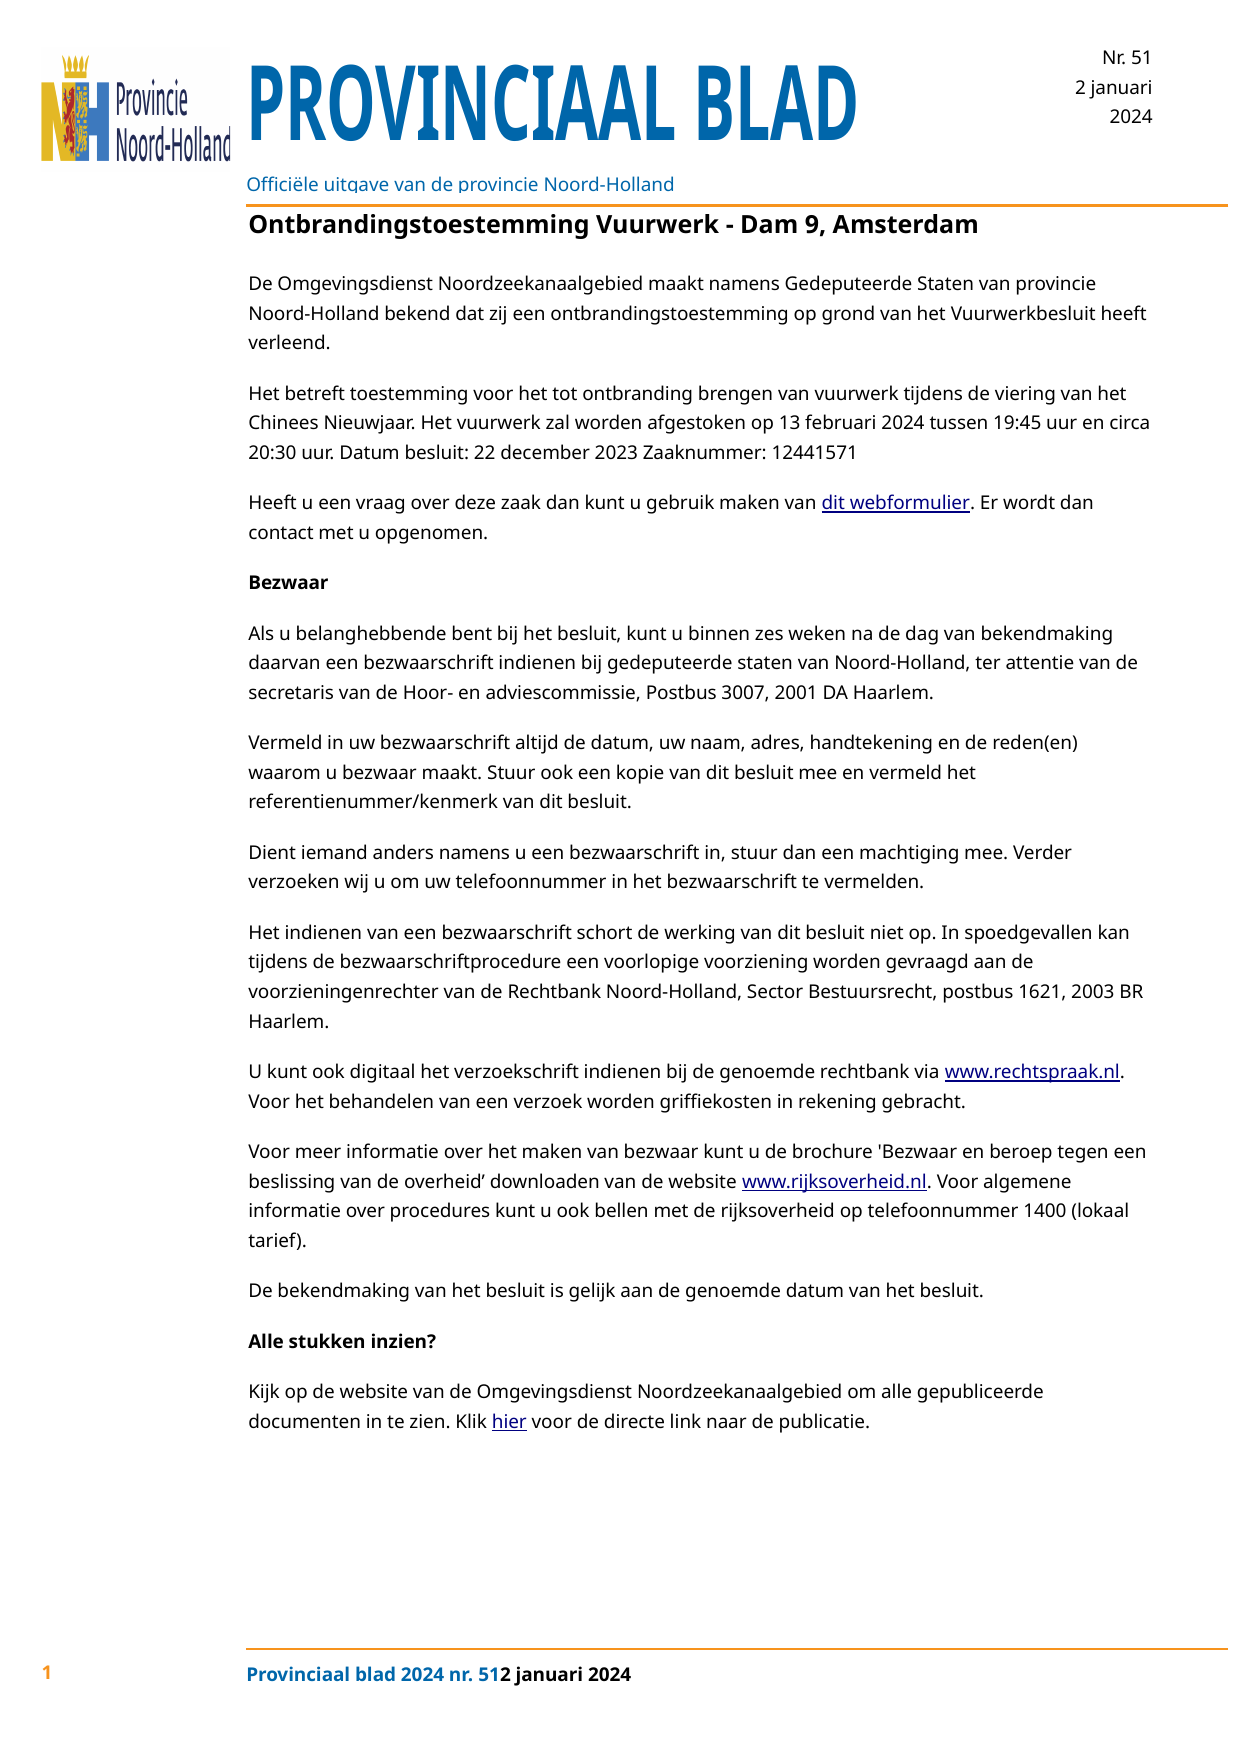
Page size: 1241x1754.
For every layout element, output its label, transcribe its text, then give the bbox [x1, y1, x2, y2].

text Heeft u een vraag over deze zaak dan kunt u gebruik maken van dit webformulier. Er wordt dan contact met u opgenomen. [248, 489, 1152, 545]
text U kunt ook digitaal het verzoekschrift indienen bij de genoemde rechtbank via www.rechtspraak.nl. Voor het behandelen van een verzoek worden griffiekosten in rekening gebracht. [248, 1058, 1152, 1113]
text Het betreft toestemming voor het tot ontbranding brengen van vuurwerk tijdens de viering van het Chinees Nieuwjaar. Het vuurwerk zal worden afgestoken op 13 februari 2024 tussen 19:45 uur en circa 20:30 uur. Datum besluit: 22 december 2023 Zaaknummer: 12441571 [248, 380, 1152, 465]
text Bezwaar [248, 569, 1152, 595]
text Vermeld in uw bezwaarschrift altijd de datum, uw naam, adres, handtekening en de reden(en) waarom u bezwaar maakt. Stuur ook een kopie van dit besluit mee en vermeld het referentienummer/kenmerk van dit besluit. [248, 729, 1152, 814]
text Het indienen van een bezwaarschrift schort de werking van dit besluit niet op. In spoedgevallen kan tijdens de bezwaarschriftprocedure een voorlopige voorziening worden gevraagd aan de voorzieningenrechter van de Rechtbank Noord-Holland, Sector Bestuursrecht, postbus 1621, 2003 BR Haarlem. [248, 919, 1152, 1033]
picture [41, 47, 231, 172]
text Ontbrandingstoestemming Vuurwerk - Dam 9, Amsterdam [248, 207, 1152, 241]
text Kijk op de website van de Omgevingsdienst Noordzeekanaalgebied om alle gepubliceerde documenten in te zien. Klik hier voor de directe link naar de publicatie. [248, 1378, 1152, 1433]
text Voor meer informatie over het maken van bezwaar kunt u de brochure 'Bezwaar en beroep tegen een beslissing van de overheid’ downloaden van de website www.rijksoverheid.nl. Voor algemene informatie over procedures kunt u ook bellen met de rijksoverheid op telefoonnummer 1400 (lokaal tarief). [248, 1138, 1152, 1253]
text De bekendmaking van het besluit is gelijk aan de genoemde datum van het besluit. [248, 1277, 1152, 1303]
text Dient iemand anders namens u een bezwaarschrift in, stuur dan een machtiging mee. Verder verzoeken wij u om uw telefoonnummer in het bezwaarschrift te vermelden. [248, 839, 1152, 894]
text Alle stukken inzien? [248, 1328, 1152, 1353]
text De Omgevingsdienst Noordzeekanaalgebied maakt namens Gedeputeerde Staten van provincie Noord-Holland bekend dat zij een ontbrandingstoestemming op grond van het Vuurwerkbesluit heeft verleend. [248, 270, 1152, 355]
text Als u belanghebbende bent bij het besluit, kunt u binnen zes weken na de dag van bekendmaking daarvan een bezwaarschrift indienen bij gedeputeerde staten van Noord-Holland, ter attentie van de secretaris van de Hoor- en adviescommissie, Postbus 3007, 2001 DA Haarlem. [248, 620, 1152, 705]
